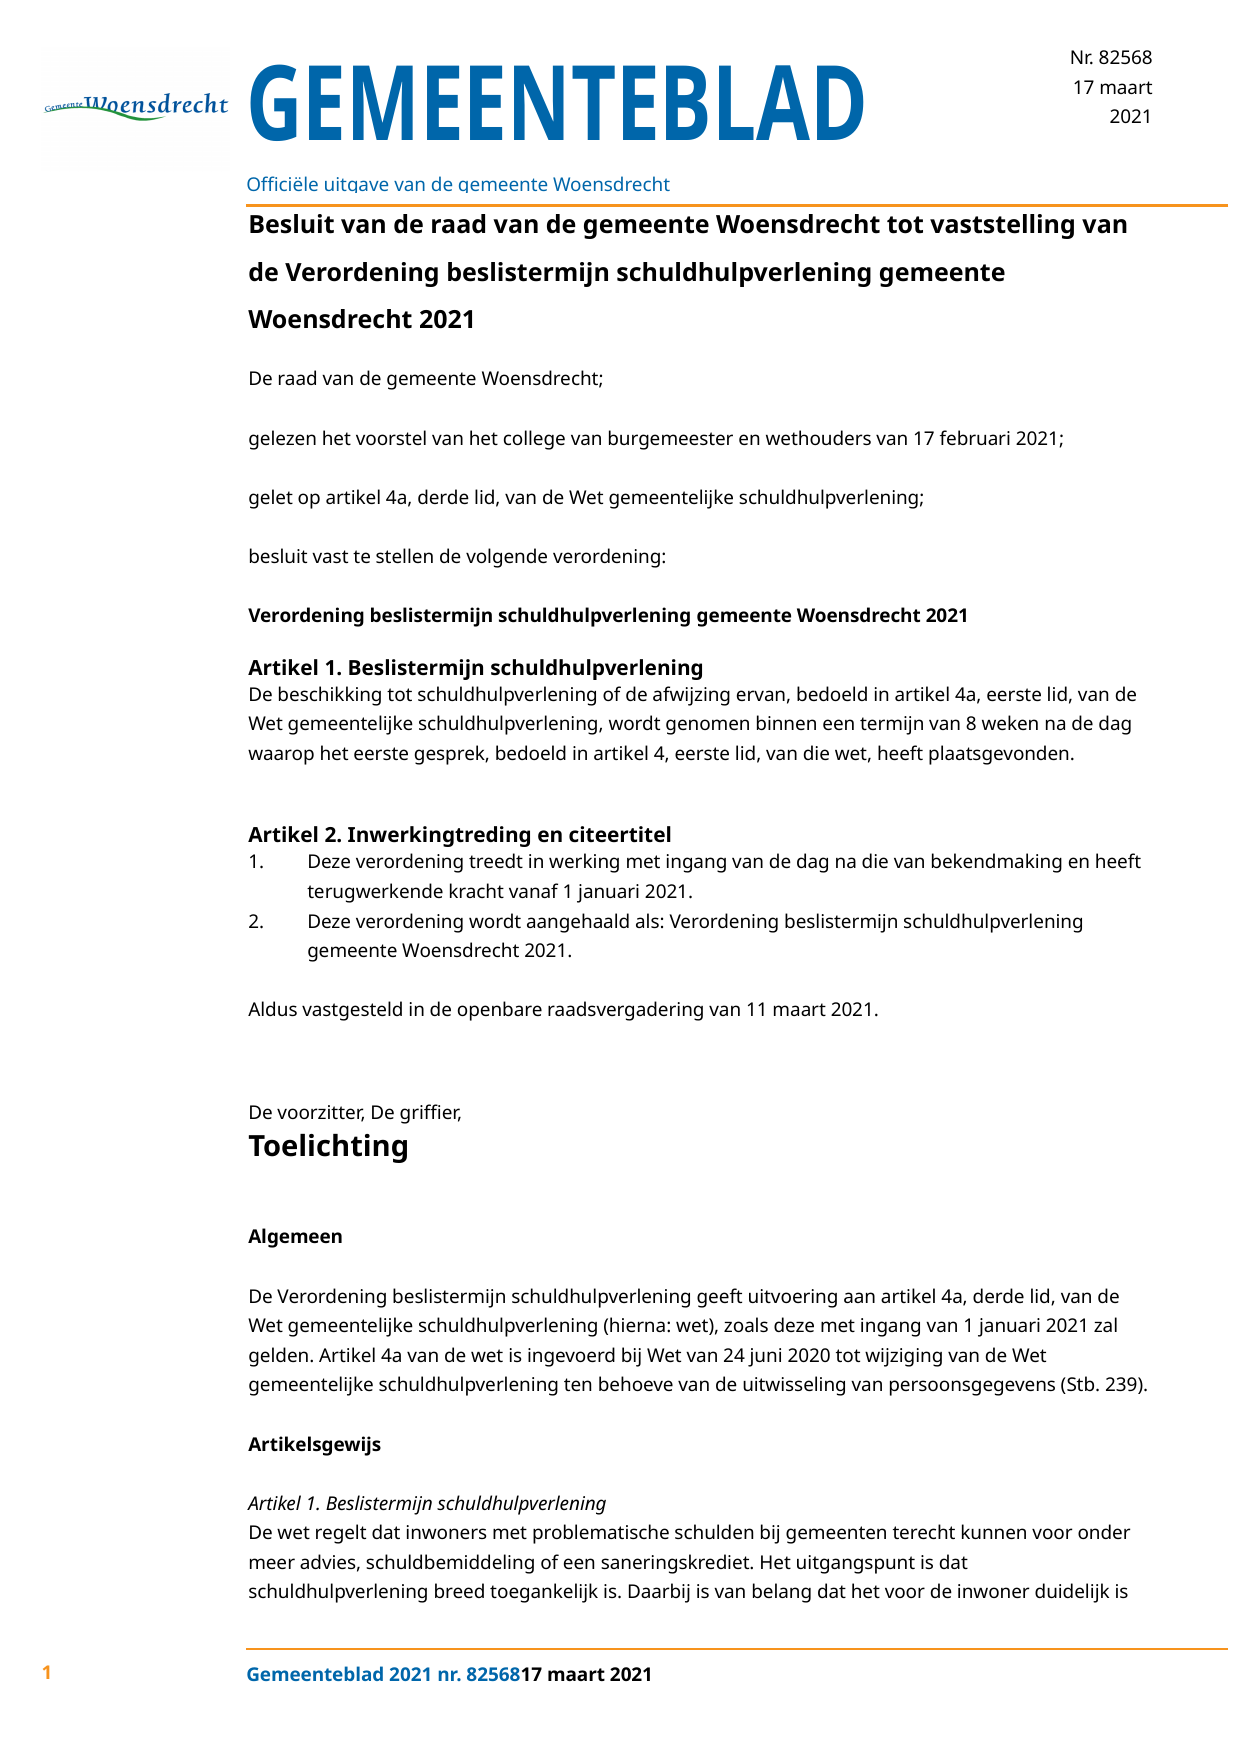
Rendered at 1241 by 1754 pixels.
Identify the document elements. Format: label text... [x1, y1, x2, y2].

text Besluit van de raad van de gemeente Woensdrecht tot vaststelling van de Verordening beslistermijn schuldhulpverlening gemeente Woensdrecht 2021 [248, 207, 1152, 336]
text gelezen het voorstel van het college van burgemeester en wethouders van 17 februari 2021; [248, 425, 1152, 450]
text gelet op artikel 4a, derde lid, van de Wet gemeentelijke schuldhulpverlening; [248, 484, 1152, 509]
text De voorzitter, De griffier, [248, 1099, 1152, 1125]
picture [41, 47, 231, 172]
text Toelichting [248, 1125, 1152, 1165]
text De Verordening beslistermijn schuldhulpverlening geeft uitvoering aan artikel 4a, derde lid, van de Wet gemeentelijke schuldhulpverlening (hierna: wet), zoals deze met ingang van 1 januari 2021 zal gelden. Artikel 4a van de wet is ingevoerd bij Wet van 24 juni 2020 tot wijziging van de Wet gemeentelijke schuldhulpverlening ten behoeve van de uitwisseling van persoonsgegevens (Stb. 239). [248, 1283, 1152, 1397]
text Algemeen [248, 1224, 1152, 1249]
text Artikel 1. Beslistermijn schuldhulpverlening [248, 1490, 1152, 1516]
text Verordening beslistermijn schuldhulpverlening gemeente Woensdrecht 2021 [248, 602, 1152, 628]
text Artikel 2. Inwerkingtreding en citeertitel [248, 820, 1152, 849]
text Artikel 1. Beslistermijn schuldhulpverlening [248, 653, 1152, 681]
text besluit vast te stellen de volgende verordening: [248, 543, 1152, 569]
text De raad van de gemeente Woensdrecht; [248, 366, 1152, 391]
text De wet regelt dat inwoners met problematische schulden bij gemeenten terecht kunnen voor onder meer advies, schuldbemiddeling of een saneringskrediet. Het uitgangspunt is dat schuldhulpverlening breed toegankelijk is. Daarbij is van belang dat het voor de inwoner duidelijk is [248, 1519, 1152, 1604]
text De beschikking tot schuldhulpverlening of de afwijzing ervan, bedoeld in artikel 4a, eerste lid, van de Wet gemeentelijke schuldhulpverlening, wordt genomen binnen een termijn van 8 weken na de dag waarop het eerste gesprek, bedoeld in artikel 4, eerste lid, van die wet, heeft plaatsgevonden. [248, 681, 1152, 766]
text Aldus vastgesteld in de openbare raadsvergadering van 11 maart 2021. [248, 997, 1152, 1022]
list Deze verordening treedt in werking met ingang van de dag na die van bekendmaking en heeft terugwerkende kracht vanaf 1 januari 2021. [248, 849, 1152, 904]
list Deze verordening wordt aangehaald als: Verordening beslistermijn schuldhulpverlening gemeente Woensdrecht 2021. [248, 908, 1152, 963]
text Artikelsgewijs [248, 1431, 1152, 1456]
